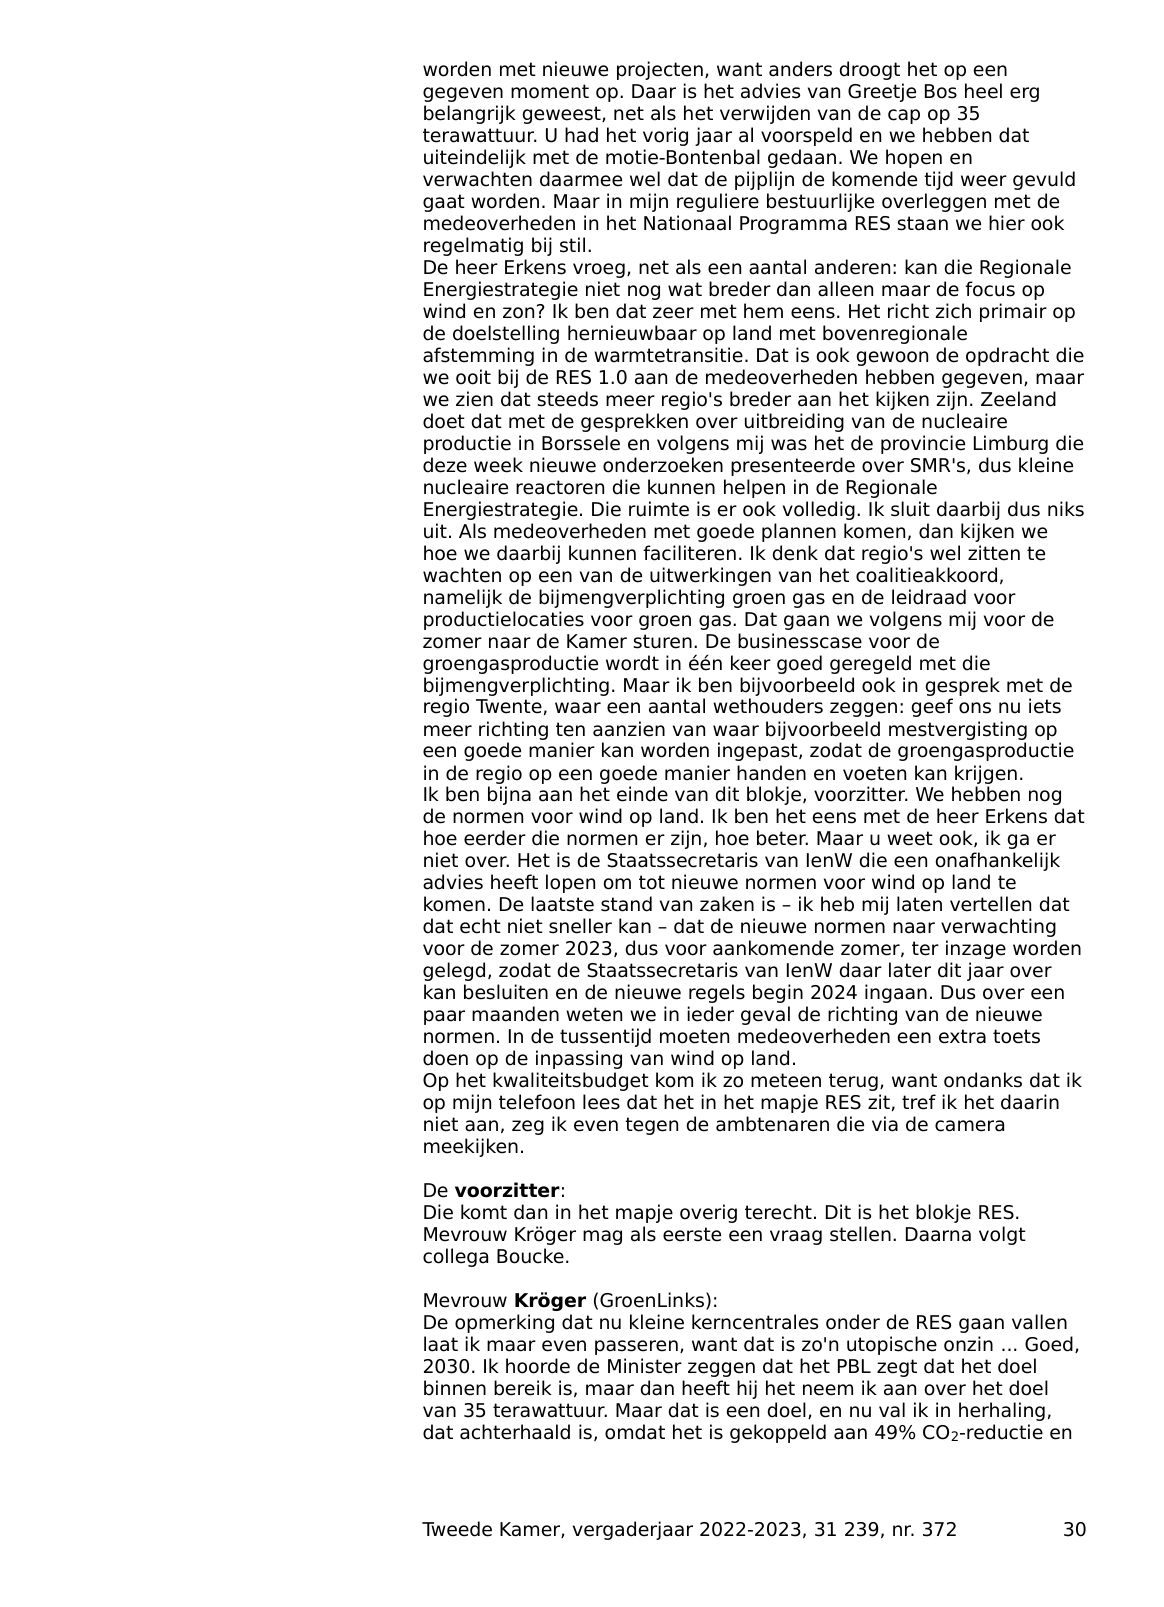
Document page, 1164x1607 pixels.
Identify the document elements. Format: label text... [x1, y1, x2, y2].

text De heer Erkens vroeg, net als een aantal anderen: kan die Regionale Energiestrategie niet nog wat breder dan alleen maar de focus op wind en zon? Ik ben dat zeer met hem eens. Het richt zich primair op de doelstelling hernieuwbaar op land met bovenregionale afstemming in de warmtetransitie. Dat is ook gewoon de opdracht die we ooit bij de RES 1.0 aan de medeoverheden hebben gegeven, maar we zien dat steeds meer regio's breder aan het kijken zijn. Zeeland doet dat met de gesprekken over uitbreiding van de nucleaire productie in Borssele en volgens mij was het de provincie Limburg die deze week nieuwe onderzoeken presenteerde over SMR's, dus kleine nucleaire reactoren die kunnen helpen in de Regionale Energiestrategie. Die ruimte is er ook volledig. Ik sluit daarbij dus niks uit. Als medeoverheden met goede plannen komen, dan kijken we hoe we daarbij kunnen faciliteren. Ik denk dat regio's wel zitten te wachten op een van de uitwerkingen van het coalitieakkoord, namelijk de bijmengverplichting groen gas en de leidraad voor productielocaties voor groen gas. Dat gaan we volgens mij voor de zomer naar de Kamer sturen. De businesscase voor de groengasproductie wordt in één keer goed geregeld met die bijmengverplichting. Maar ik ben bijvoorbeeld ook in gesprek met de regio Twente, waar een aantal wethouders zeggen: geef ons nu iets meer richting ten aanzien van waar bijvoorbeeld mestvergisting op een goede manier kan worden ingepast, zodat de groengasproductie in de regio op een goede manier handen en voeten kan krijgen. [422, 257, 1087, 784]
text Die komt dan in het mapje overig terecht. Dit is het blokje RES. Mevrouw Kröger mag als eerste een vraag stellen. Daarna volgt collega Boucke. [422, 1202, 1087, 1268]
text Ik ben bijna aan het einde van dit blokje, voorzitter. We hebben nog de normen voor wind op land. Ik ben het eens met de heer Erkens dat hoe eerder die normen er zijn, hoe beter. Maar u weet ook, ik ga er niet over. Het is de Staatssecretaris van IenW die een onafhankelijk advies heeft lopen om tot nieuwe normen voor wind op land te komen. De laatste stand van zaken is – ik heb mij laten vertellen dat dat echt niet sneller kan – dat de nieuwe normen naar verwachting voor de zomer 2023, dus voor aankomende zomer, ter inzage worden gelegd, zodat de Staatssecretaris van IenW daar later dit jaar over kan besluiten en de nieuwe regels begin 2024 ingaan. Dus over een paar maanden weten we in ieder geval de richting van de nieuwe normen. In de tussentijd moeten medeoverheden een extra toets doen op de inpassing van wind op land. [422, 784, 1087, 1070]
text De voorzitter: [422, 1180, 1087, 1202]
text Mevrouw Kröger (GroenLinks): [422, 1290, 1087, 1312]
text De opmerking dat nu kleine kerncentrales onder de RES gaan vallen laat ik maar even passeren, want dat is zo'n utopische onzin ... Goed, 2030. Ik hoorde de Minister zeggen dat het PBL zegt dat het doel binnen bereik is, maar dan heeft hij het neem ik aan over het doel van 35 terawattuur. Maar dat is een doel, en nu val ik in herhaling, dat achterhaald is, omdat het is gekoppeld aan 49% CO2-reductie en [422, 1312, 1087, 1444]
text Op het kwaliteitsbudget kom ik zo meteen terug, want ondanks dat ik op mijn telefoon lees dat het in het mapje RES zit, tref ik het daarin niet aan, zeg ik even tegen de ambtenaren die via de camera meekijken. [422, 1070, 1087, 1158]
text worden met nieuwe projecten, want anders droogt het op een gegeven moment op. Daar is het advies van Greetje Bos heel erg belangrijk geweest, net als het verwijden van de cap op 35 terawattuur. U had het vorig jaar al voorspeld en we hebben dat uiteindelijk met de motie-Bontenbal gedaan. We hopen en verwachten daarmee wel dat de pijplijn de komende tijd weer gevuld gaat worden. Maar in mijn reguliere bestuurlijke overleggen met de medeoverheden in het Nationaal Programma RES staan we hier ook regelmatig bij stil. [422, 59, 1087, 257]
